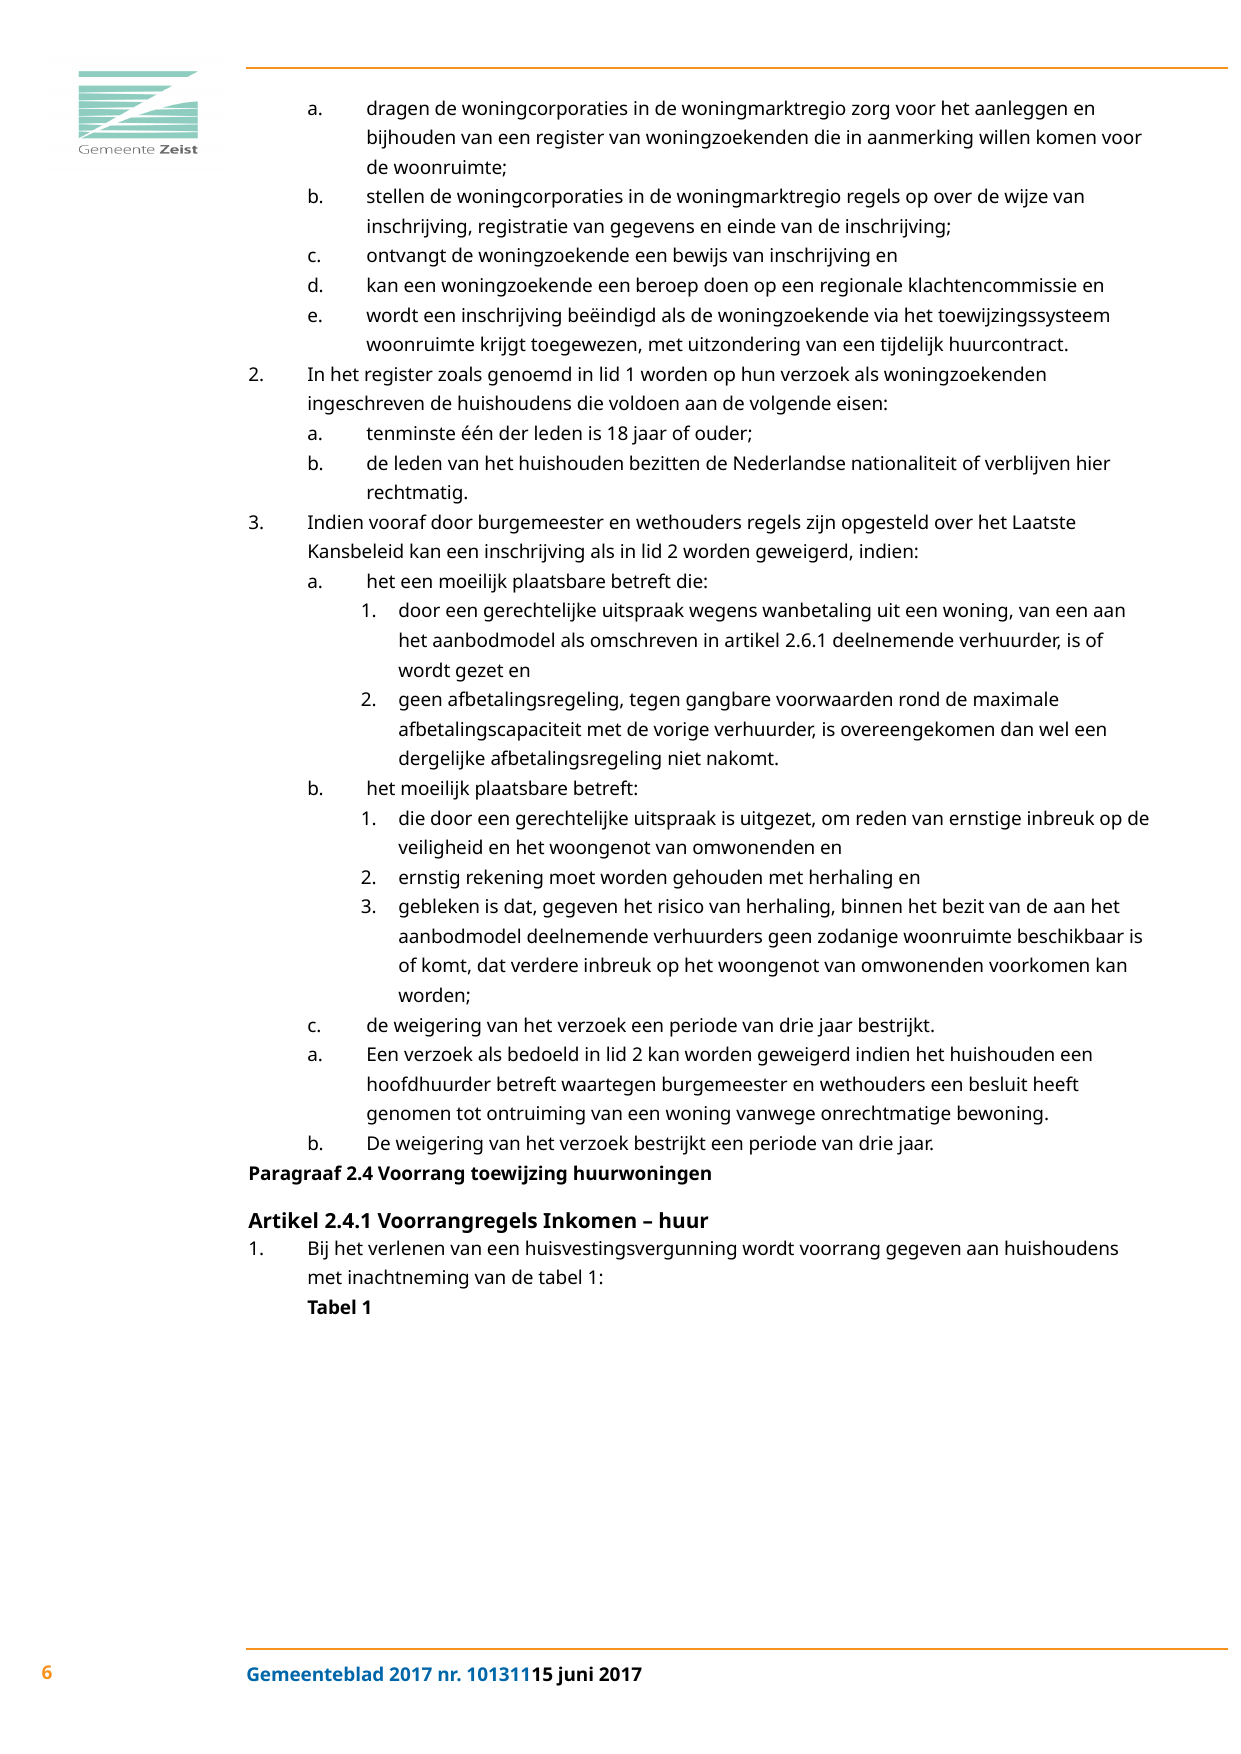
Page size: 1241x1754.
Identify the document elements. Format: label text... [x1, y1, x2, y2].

list De weigering van het verzoek bestrijkt een periode van drie jaar. [307, 1130, 1152, 1156]
list Een verzoek als bedoeld in lid 2 kan worden geweigerd indien het huishouden een hoofdhuurder betreft waartegen burgemeester en wethouders een besluit heeft genomen tot ontruiming van een woning vanwege onrechtmatige bewoning. [307, 1041, 1152, 1126]
list tenminste één der leden is 18 jaar of ouder; [307, 420, 1152, 446]
list Tabel 1 [248, 1294, 1152, 1320]
list die door een gerechtelijke uitspraak is uitgezet, om reden van ernstige inbreuk op de veiligheid en het woongenot van omwonenden en [361, 805, 1152, 860]
picture [41, 47, 231, 172]
list dragen de woningcorporaties in de woningmarktregio zorg voor het aanleggen en bijhouden van een register van woningzoekenden die in aanmerking willen komen voor de woonruimte; [307, 95, 1152, 180]
list door een gerechtelijke uitspraak wegens wanbetaling uit een woning, van een aan het aanbodmodel als omschreven in artikel 2.6.1 deelnemende verhuurder, is of wordt gezet en [361, 598, 1152, 683]
list stellen de woningcorporaties in de woningmarktregio regels op over de wijze van inschrijving, registratie van gegevens en einde van de inschrijving; [307, 183, 1152, 239]
text Artikel 2.4.1 Voorrangregels Inkomen – huur [248, 1206, 1152, 1235]
list gebleken is dat, gegeven het risico van herhaling, binnen het bezit van de aan het aanbodmodel deelnemende verhuurders geen zodanige woonruimte beschikbaar is of komt, dat verdere inbreuk op het woongenot van omwonenden voorkomen kan worden; [361, 893, 1152, 1008]
list Indien vooraf door burgemeester en wethouders regels zijn opgesteld over het Laatste Kansbeleid kan een inschrijving als in lid 2 worden geweigerd, indien: [248, 509, 1152, 564]
list het een moeilijk plaatsbare betreft die: [307, 568, 1152, 594]
list In het register zoals genoemd in lid 1 worden op hun verzoek als woningzoekenden ingeschreven de huishoudens die voldoen aan de volgende eisen: [248, 361, 1152, 416]
list wordt een inschrijving beëindigd als de woningzoekende via het toewijzingssysteem woonruimte krijgt toegewezen, met uitzondering van een tijdelijk huurcontract. [307, 302, 1152, 357]
list de leden van het huishouden bezitten de Nederlandse nationaliteit of verblijven hier rechtmatig. [307, 450, 1152, 505]
list Bij het verlenen van een huisvestingsvergunning wordt voorrang gegeven aan huishoudens met inachtneming van de tabel 1: [248, 1235, 1152, 1290]
list de weigering van het verzoek een periode van drie jaar bestrijkt. [307, 1012, 1152, 1038]
list ernstig rekening moet worden gehouden met herhaling en [361, 864, 1152, 890]
list kan een woningzoekende een beroep doen op een regionale klachtencommissie en [307, 272, 1152, 298]
list het moeilijk plaatsbare betreft: [307, 775, 1152, 801]
text Paragraaf 2.4 Voorrang toewijzing huurwoningen [248, 1160, 1152, 1186]
list geen afbetalingsregeling, tegen gangbare voorwaarden rond de maximale afbetalingscapaciteit met de vorige verhuurder, is overeengekomen dan wel een dergelijke afbetalingsregeling niet nakomt. [361, 686, 1152, 771]
list ontvangt de woningzoekende een bewijs van inschrijving en [307, 243, 1152, 268]
